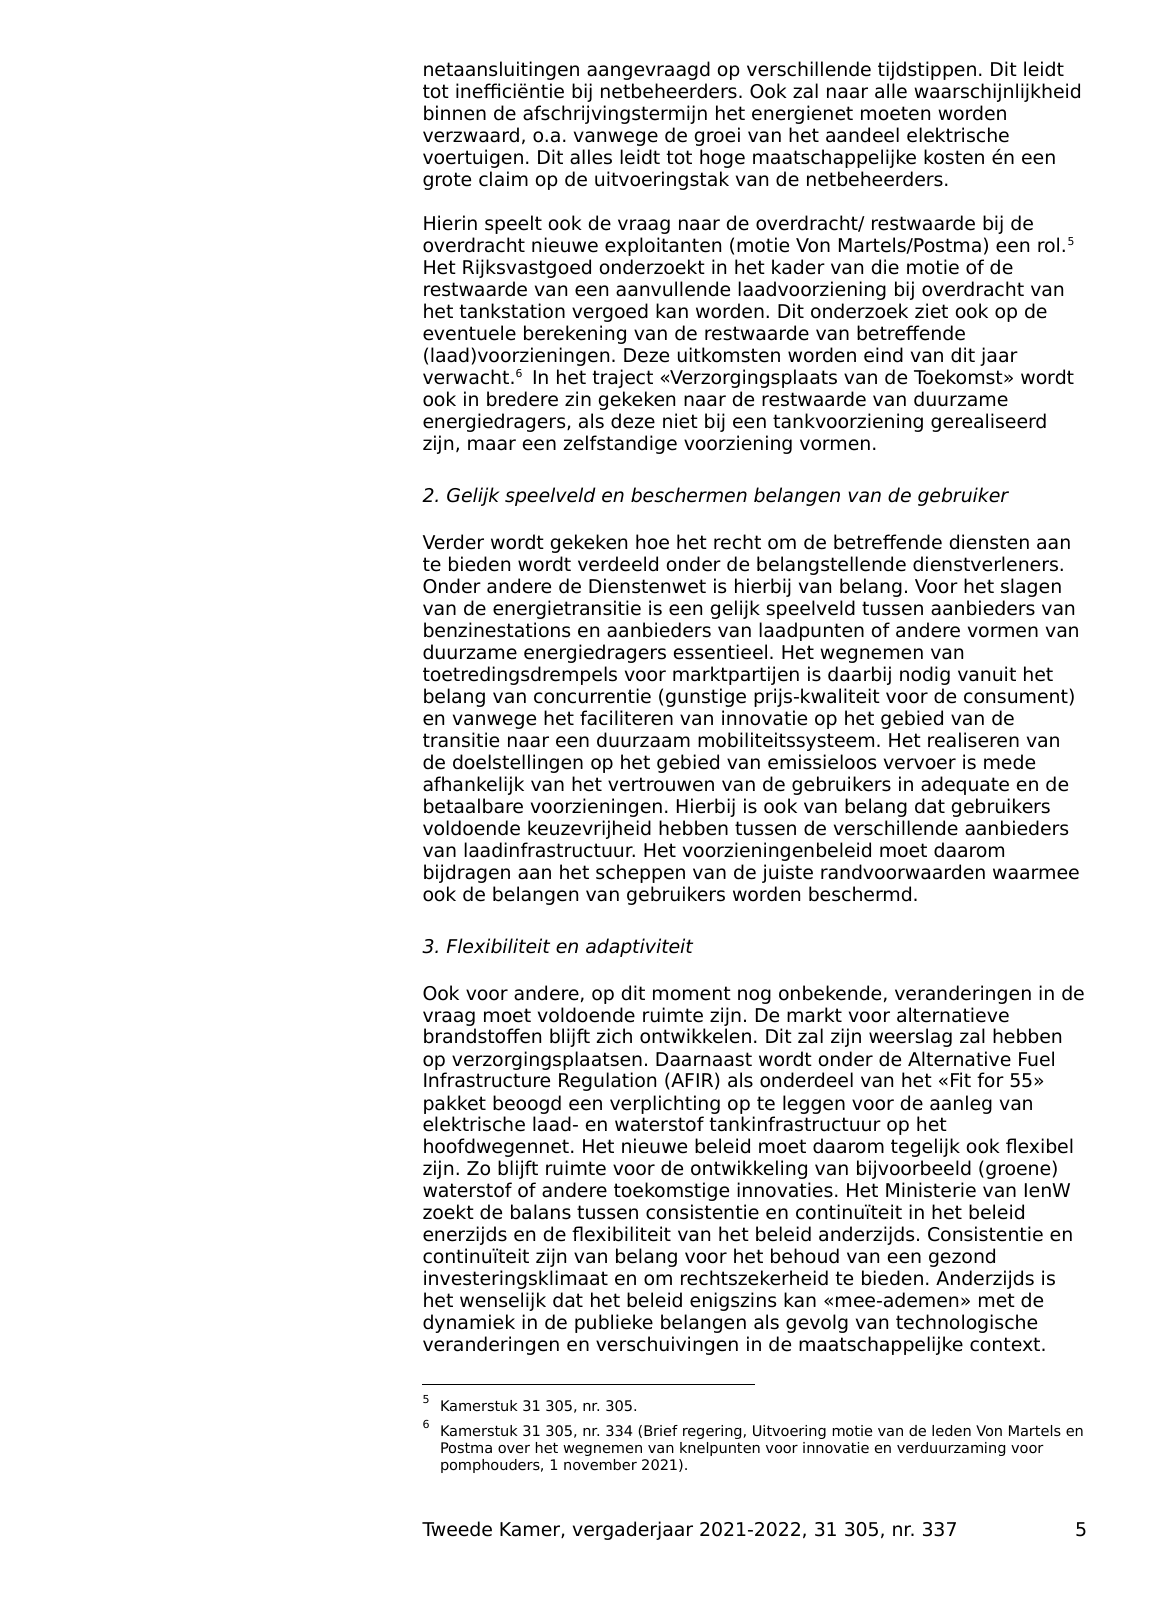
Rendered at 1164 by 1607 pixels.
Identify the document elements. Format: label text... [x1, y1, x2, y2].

subtitle 2. Gelijk speelveld en beschermen belangen van de gebruiker [422, 485, 1087, 507]
text Kamerstuk 31 305, nr. 334 (Brief regering, Uitvoering motie van de leden Von Martels en Postma over het wegnemen van knelpunten voor innovatie en verduurzaming voor pomphouders, 1 november 2021). [422, 1418, 1087, 1474]
text netaansluitingen aangevraagd op verschillende tijdstippen. Dit leidt tot inefficiëntie bij netbeheerders. Ook zal naar alle waarschijnlijkheid binnen de afschrijvingstermijn het energienet moeten worden verzwaard, o.a. vanwege de groei van het aandeel elektrische voertuigen. Dit alles leidt tot hoge maatschappelijke kosten én een grote claim op de uitvoeringstak van de netbeheerders. [422, 59, 1087, 191]
text Verder wordt gekeken hoe het recht om de betreffende diensten aan te bieden wordt verdeeld onder de belangstellende dienstverleners. Onder andere de Dienstenwet is hierbij van belang. Voor het slagen van de energietransitie is een gelijk speelveld tussen aanbieders van benzinestations en aanbieders van laadpunten of andere vormen van duurzame energiedragers essentieel. Het wegnemen van toetredingsdrempels voor marktpartijen is daarbij nodig vanuit het belang van concurrentie (gunstige prijs-kwaliteit voor de consument) en vanwege het faciliteren van innovatie op het gebied van de transitie naar een duurzaam mobiliteitssysteem. Het realiseren van de doelstellingen op het gebied van emissieloos vervoer is mede afhankelijk van het vertrouwen van de gebruikers in adequate en de betaalbare voorzieningen. Hierbij is ook van belang dat gebruikers voldoende keuzevrijheid hebben tussen de verschillende aanbieders van laadinfrastructuur. Het voorzieningenbeleid moet daarom bijdragen aan het scheppen van de juiste randvoorwaarden waarmee ook de belangen van gebruikers worden beschermd. [422, 532, 1087, 906]
text Ook voor andere, op dit moment nog onbekende, veranderingen in de vraag moet voldoende ruimte zijn. De markt voor alternatieve brandstoffen blijft zich ontwikkelen. Dit zal zijn weerslag zal hebben op verzorgingsplaatsen. Daarnaast wordt onder de Alternative Fuel Infrastructure Regulation (AFIR) als onderdeel van het «Fit for 55» pakket beoogd een verplichting op te leggen voor de aanleg van elektrische laad- en waterstof tankinfrastructuur op het hoofdwegennet. Het nieuwe beleid moet daarom tegelijk ook flexibel zijn. Zo blijft ruimte voor de ontwikkeling van bijvoorbeeld (groene) waterstof of andere toekomstige innovaties. Het Ministerie van IenW zoekt de balans tussen consistentie en continuïteit in het beleid enerzijds en de flexibiliteit van het beleid anderzijds. Consistentie en continuïteit zijn van belang voor het behoud van een gezond investeringsklimaat en om rechtszekerheid te bieden. Anderzijds is het wenselijk dat het beleid enigszins kan «mee-ademen» met de dynamiek in de publieke belangen als gevolg van technologische veranderingen en verschuivingen in de maatschappelijke context. [422, 982, 1087, 1356]
subtitle 3. Flexibiliteit en adaptiviteit [422, 936, 1087, 957]
text Hierin speelt ook de vraag naar de overdracht/ restwaarde bij de overdracht nieuwe exploitanten (motie Von Martels/Postma) een rol. Het Rijksvastgoed onderzoekt in het kader van die motie of de restwaarde van een aanvullende laadvoorziening bij overdracht van het tankstation vergoed kan worden. Dit onderzoek ziet ook op de eventuele berekening van de restwaarde van betreffende (laad)voorzieningen. Deze uitkomsten worden eind van dit jaar verwacht. In het traject «Verzorgingsplaats van de Toekomst» wordt ook in bredere zin gekeken naar de restwaarde van duurzame energiedragers, als deze niet bij een tankvoorziening gerealiseerd zijn, maar een zelfstandige voorziening vormen. [422, 213, 1087, 455]
text Kamerstuk 31 305, nr. 305. [422, 1393, 1087, 1416]
